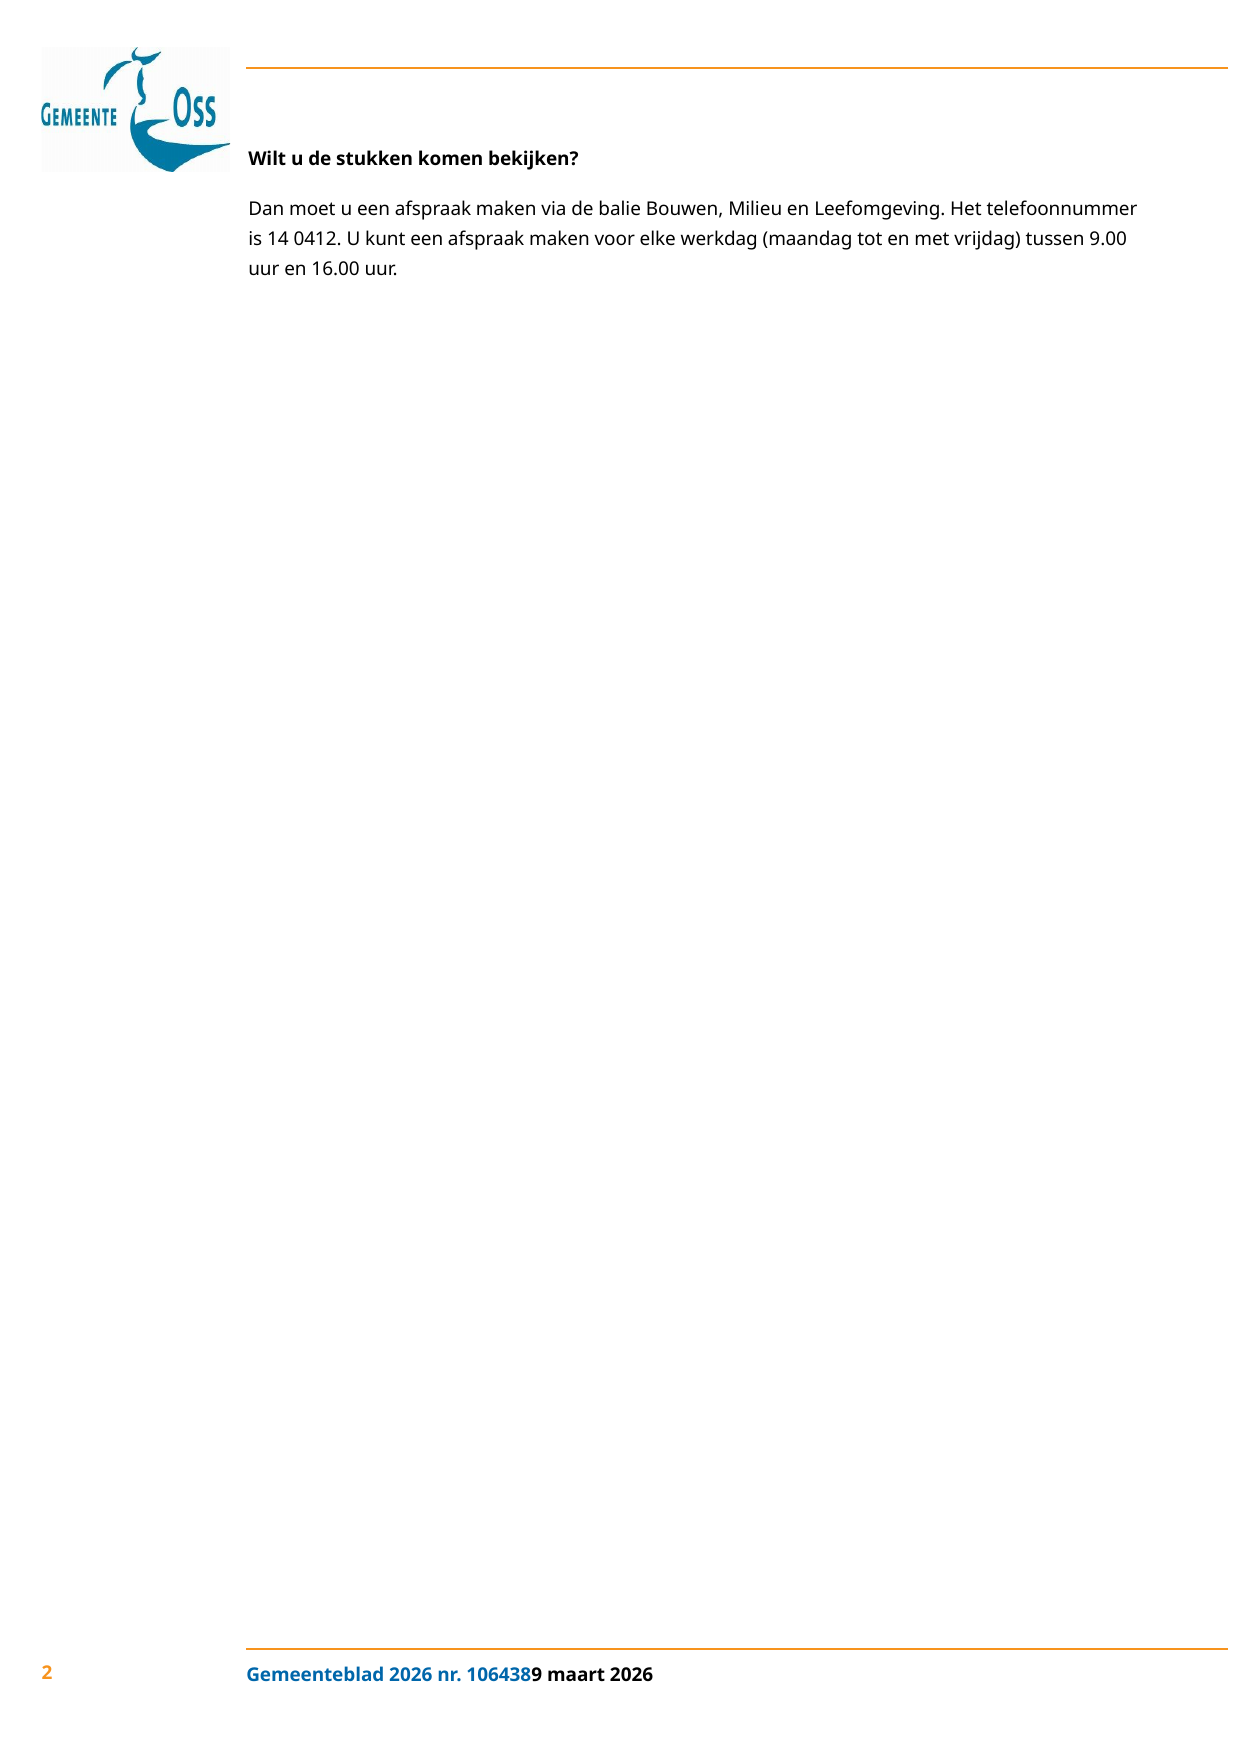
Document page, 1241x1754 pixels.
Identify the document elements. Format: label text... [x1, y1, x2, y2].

text Dan moet u een afspraak maken via de balie Bouwen, Milieu en Leefomgeving. Het telefoonnummer is 14 0412. U kunt een afspraak maken voor elke werkdag (maandag tot en met vrijdag) tussen 9.00 uur en 16.00 uur. [248, 196, 1152, 281]
text Wilt u de stukken komen bekijken? [248, 145, 1152, 171]
picture [41, 47, 231, 172]
